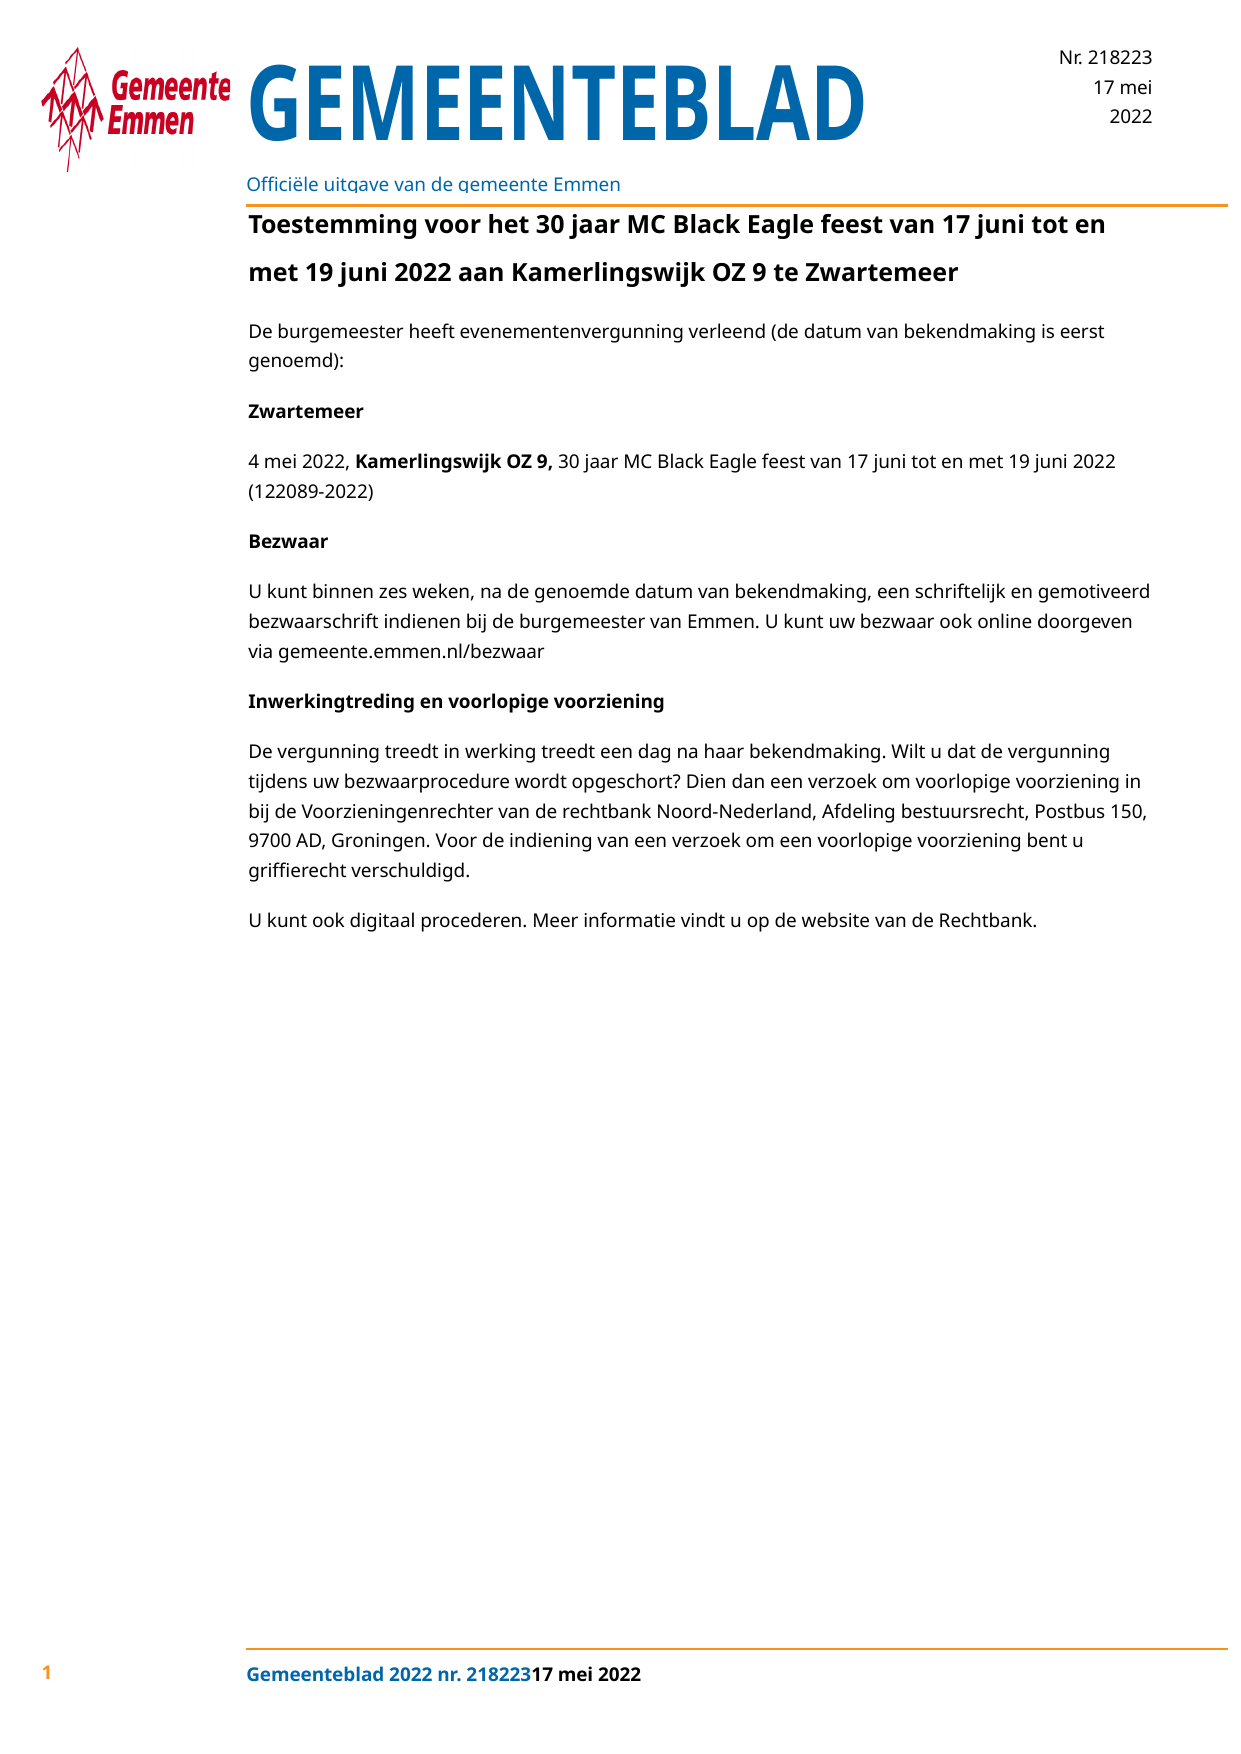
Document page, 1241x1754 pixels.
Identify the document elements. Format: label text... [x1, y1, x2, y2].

text Toestemming voor het 30 jaar MC Black Eagle feest van 17 juni tot en met 19 juni 2022 aan Kamerlingswijk OZ 9 te Zwartemeer [248, 207, 1152, 288]
picture [41, 47, 231, 172]
text Bezwaar [248, 528, 1152, 554]
text U kunt ook digitaal procederen. Meer informatie vindt u op de website van de Rechtbank. [248, 907, 1152, 933]
text 4 mei 2022, Kamerlingswijk OZ 9, 30 jaar MC Black Eagle feest van 17 juni tot en met 19 juni 2022 (122089-2022) [248, 448, 1152, 504]
text De vergunning treedt in werking treedt een dag na haar bekendmaking. Wilt u dat de vergunning tijdens uw bezwaarprocedure wordt opgeschort? Dien dan een verzoek om voorlopige voorziening in bij de Voorzieningenrechter van de rechtbank Noord-Nederland, Afdeling bestuursrecht, Postbus 150, 9700 AD, Groningen. Voor de indiening van een verzoek om een voorlopige voorziening bent u griffierecht verschuldigd. [248, 739, 1152, 883]
text U kunt binnen zes weken, na de genoemde datum van bekendmaking, een schriftelijk en gemotiveerd bezwaarschrift indienen bij de burgemeester van Emmen. U kunt uw bezwaar ook online doorgeven via gemeente.emmen.nl/bezwaar [248, 579, 1152, 664]
text Inwerkingtreding en voorlopige voorziening [248, 688, 1152, 714]
text De burgemeester heeft evenementenvergunning verleend (de datum van bekendmaking is eerst genoemd): [248, 318, 1152, 373]
text Zwartemeer [248, 398, 1152, 424]
